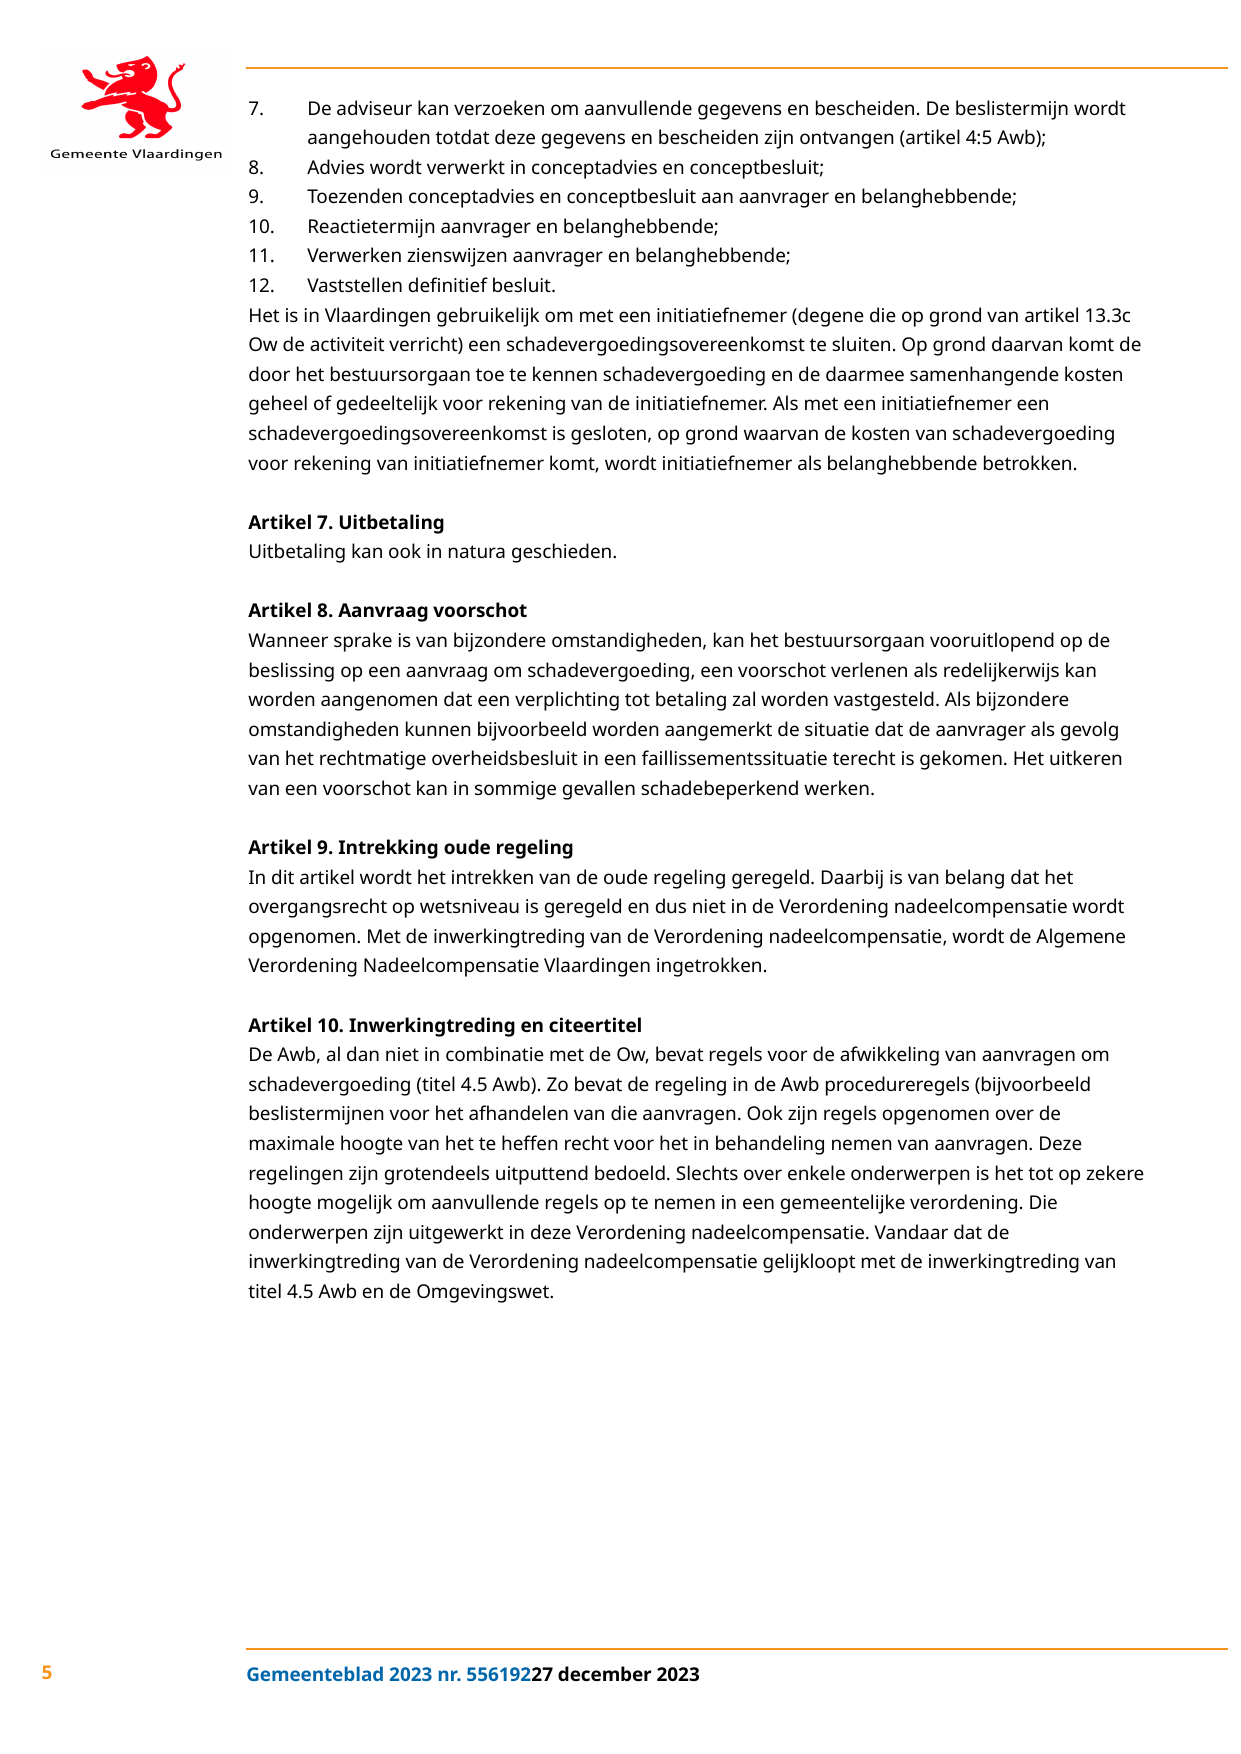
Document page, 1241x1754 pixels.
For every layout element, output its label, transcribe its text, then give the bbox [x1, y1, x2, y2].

text De Awb, al dan niet in combinatie met de Ow, bevat regels voor de afwikkeling van aanvragen om schadevergoeding (titel 4.5 Awb). Zo bevat de regeling in de Awb procedureregels (bijvoorbeeld beslistermijnen voor het afhandelen van die aanvragen. Ook zijn regels opgenomen over de maximale hoogte van het te heffen recht voor het in behandeling nemen van aanvragen. Deze regelingen zijn grotendeels uitputtend bedoeld. Slechts over enkele onderwerpen is het tot op zekere hoogte mogelijk om aanvullende regels op te nemen in een gemeentelijke verordening. Die onderwerpen zijn uitgewerkt in deze Verordening nadeelcompensatie. Vandaar dat de inwerkingtreding van de Verordening nadeelcompensatie gelijkloopt met de inwerkingtreding van titel 4.5 Awb en de Omgevingswet. [248, 1041, 1152, 1304]
text Artikel 8. Aanvraag voorschot [248, 598, 1152, 623]
list Reactietermijn aanvrager en belanghebbende; [248, 213, 1152, 239]
text Artikel 7. Uitbetaling [248, 509, 1152, 535]
list Vaststellen definitief besluit. [248, 272, 1152, 298]
text Artikel 9. Intrekking oude regeling [248, 834, 1152, 860]
list Verwerken zienswijzen aanvrager en belanghebbende; [248, 243, 1152, 268]
text Wanneer sprake is van bijzondere omstandigheden, kan het bestuursorgaan vooruitlopend op de beslissing op een aanvraag om schadevergoeding, een voorschot verlenen als redelijkerwijs kan worden aangenomen dat een verplichting tot betaling zal worden vastgesteld. Als bijzondere omstandigheden kunnen bijvoorbeeld worden aangemerkt de situatie dat de aanvrager als gevolg van het rechtmatige overheidsbesluit in een faillissementssituatie terecht is gekomen. Het uitkeren van een voorschot kan in sommige gevallen schadebeperkend werken. [248, 627, 1152, 801]
text Uitbetaling kan ook in natura geschieden. [248, 538, 1152, 564]
picture [41, 47, 231, 172]
list De adviseur kan verzoeken om aanvullende gegevens en bescheiden. De beslistermijn wordt aangehouden totdat deze gegevens en bescheiden zijn ontvangen (artikel 4:5 Awb); [248, 95, 1152, 150]
list Advies wordt verwerkt in conceptadvies en conceptbesluit; [248, 154, 1152, 180]
text Artikel 10. Inwerkingtreding en citeertitel [248, 1012, 1152, 1038]
list Toezenden conceptadvies en conceptbesluit aan aanvrager en belanghebbende; [248, 183, 1152, 209]
text In dit artikel wordt het intrekken van de oude regeling geregeld. Daarbij is van belang dat het overgangsrecht op wetsniveau is geregeld en dus niet in de Verordening nadeelcompensatie wordt opgenomen. Met de inwerkingtreding van de Verordening nadeelcompensatie, wordt de Algemene Verordening Nadeelcompensatie Vlaardingen ingetrokken. [248, 864, 1152, 978]
text Het is in Vlaardingen gebruikelijk om met een initiatiefnemer (degene die op grond van artikel 13.3c Ow de activiteit verricht) een schadevergoedingsovereenkomst te sluiten. Op grond daarvan komt de door het bestuursorgaan toe te kennen schadevergoeding en de daarmee samenhangende kosten geheel of gedeeltelijk voor rekening van de initiatiefnemer. Als met een initiatiefnemer een schadevergoedingsovereenkomst is gesloten, op grond waarvan de kosten van schadevergoeding voor rekening van initiatiefnemer komt, wordt initiatiefnemer als belanghebbende betrokken. [248, 302, 1152, 476]
